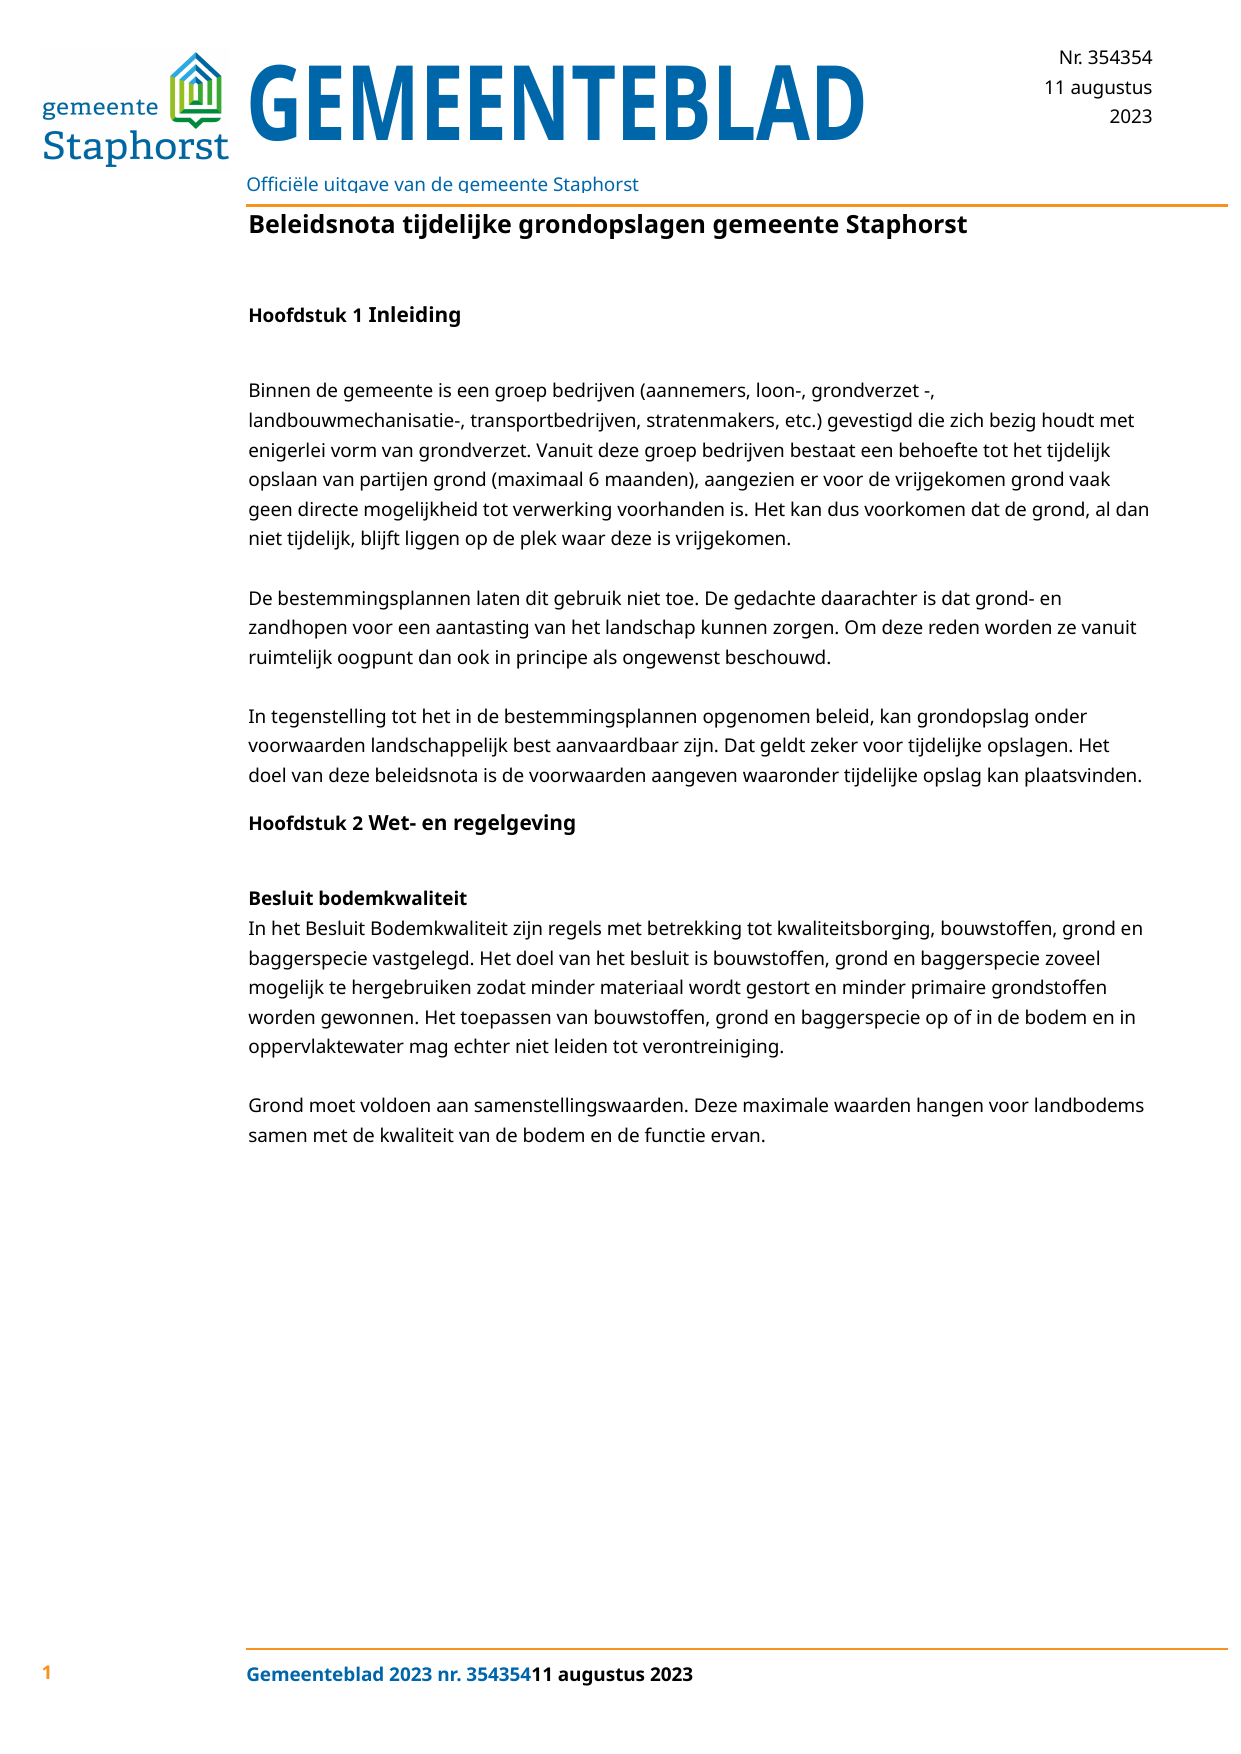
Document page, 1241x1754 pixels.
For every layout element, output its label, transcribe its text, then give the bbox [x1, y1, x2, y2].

text Hoofdstuk 1 Inleiding [248, 300, 1152, 328]
text Binnen de gemeente is een groep bedrijven (aannemers, loon-, grondverzet -, landbouwmechanisatie-, transportbedrijven, stratenmakers, etc.) gevestigd die zich bezig houdt met enigerlei vorm van grondverzet. Vanuit deze groep bedrijven bestaat een behoefte tot het tijdelijk opslaan van partijen grond (maximaal 6 maanden), aangezien er voor de vrijgekomen grond vaak geen directe mogelijkheid tot verwerking voorhanden is. Het kan dus voorkomen dat de grond, al dan niet tijdelijk, blijft liggen op de plek waar deze is vrijgekomen. [248, 378, 1152, 551]
text Hoofdstuk 2 Wet- en regelgeving [248, 808, 1152, 836]
text De bestemmingsplannen laten dit gebruik niet toe. De gedachte daarachter is dat grond- en zandhopen voor een aantasting van het landschap kunnen zorgen. Om deze reden worden ze vanuit ruimtelijk oogpunt dan ook in principe als ongewenst beschouwd. [248, 585, 1152, 669]
text Grond moet voldoen aan samenstellingswaarden. Deze maximale waarden hangen voor landbodems samen met de kwaliteit van de bodem en de functie ervan. [248, 1093, 1152, 1148]
picture [41, 47, 231, 172]
text Beleidsnota tijdelijke grondopslagen gemeente Staphorst [248, 207, 1152, 241]
text In tegenstelling tot het in de bestemmingsplannen opgenomen beleid, kan grondopslag onder voorwaarden landschappelijk best aanvaardbaar zijn. Dat geldt zeker voor tijdelijke opslagen. Het doel van deze beleidsnota is de voorwaarden aangeven waaronder tijdelijke opslag kan plaatsvinden. [248, 703, 1152, 788]
text Besluit bodemkwaliteit [248, 886, 1152, 911]
text In het Besluit Bodemkwaliteit zijn regels met betrekking tot kwaliteitsborging, bouwstoffen, grond en baggerspecie vastgelegd. Het doel van het besluit is bouwstoffen, grond en baggerspecie zoveel mogelijk te hergebruiken zodat minder materiaal wordt gestort en minder primaire grondstoffen worden gewonnen. Het toepassen van bouwstoffen, grond en baggerspecie op of in de bodem en in oppervlaktewater mag echter niet leiden tot verontreiniging. [248, 915, 1152, 1059]
